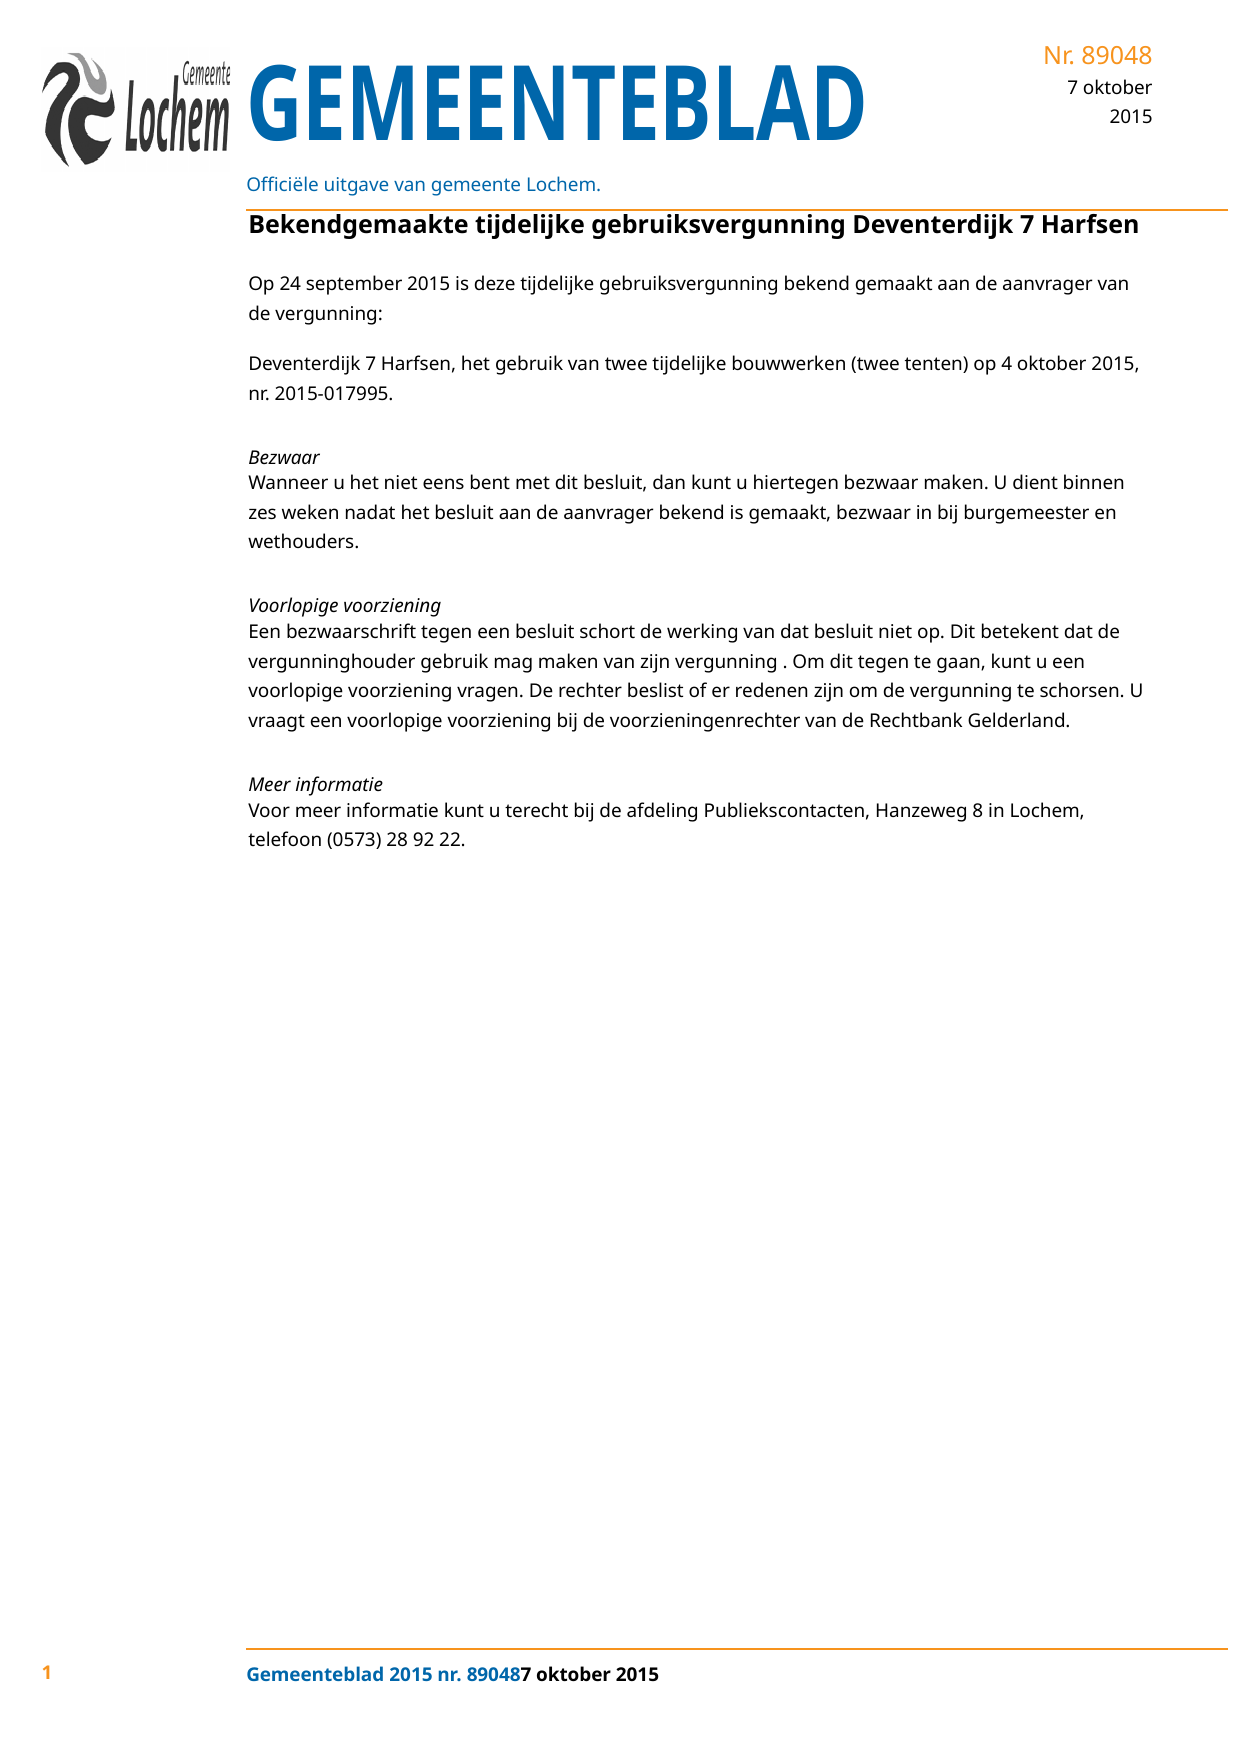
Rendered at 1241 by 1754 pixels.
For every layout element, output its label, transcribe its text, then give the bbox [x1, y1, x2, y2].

picture [41, 47, 231, 172]
text Deventerdijk 7 Harfsen, het gebruik van twee tijdelijke bouwwerken (twee tenten) op 4 oktober 2015, nr. 2015-017995. [248, 350, 1152, 406]
text Bekendgemaakte tijdelijke gebruiksvergunning Deventerdijk 7 Harfsen [248, 211, 1152, 241]
text Op 24 september 2015 is deze tijdelijke gebruiksvergunning bekend gemaakt aan de aanvrager van de vergunning: [248, 270, 1152, 326]
text Bezwaar [248, 444, 1152, 469]
text Wanneer u het niet eens bent met dit besluit, dan kunt u hiertegen bezwaar maken. U dient binnen zes weken nadat het besluit aan de aanvrager bekend is gemaakt, bezwaar in bij burgemeester en wethouders. [248, 469, 1152, 554]
text Een bezwaarschrift tegen een besluit schort de werking van dat besluit niet op. Dit betekent dat de vergunninghouder gebruik mag maken van zijn vergunning . Om dit tegen te gaan, kunt u een voorlopige voorziening vragen. De rechter beslist of er redenen zijn om de vergunning te schorsen. U vraagt een voorlopige voorziening bij de voorzieningenrechter van de Rechtbank Gelderland. [248, 618, 1152, 733]
text Voor meer informatie kunt u terecht bij de afdeling Publiekscontacten, Hanzeweg 8 in Lochem, telefoon (0573) 28 92 22. [248, 797, 1152, 852]
text Voorlopige voorziening [248, 593, 1152, 618]
text Meer informatie [248, 771, 1152, 797]
